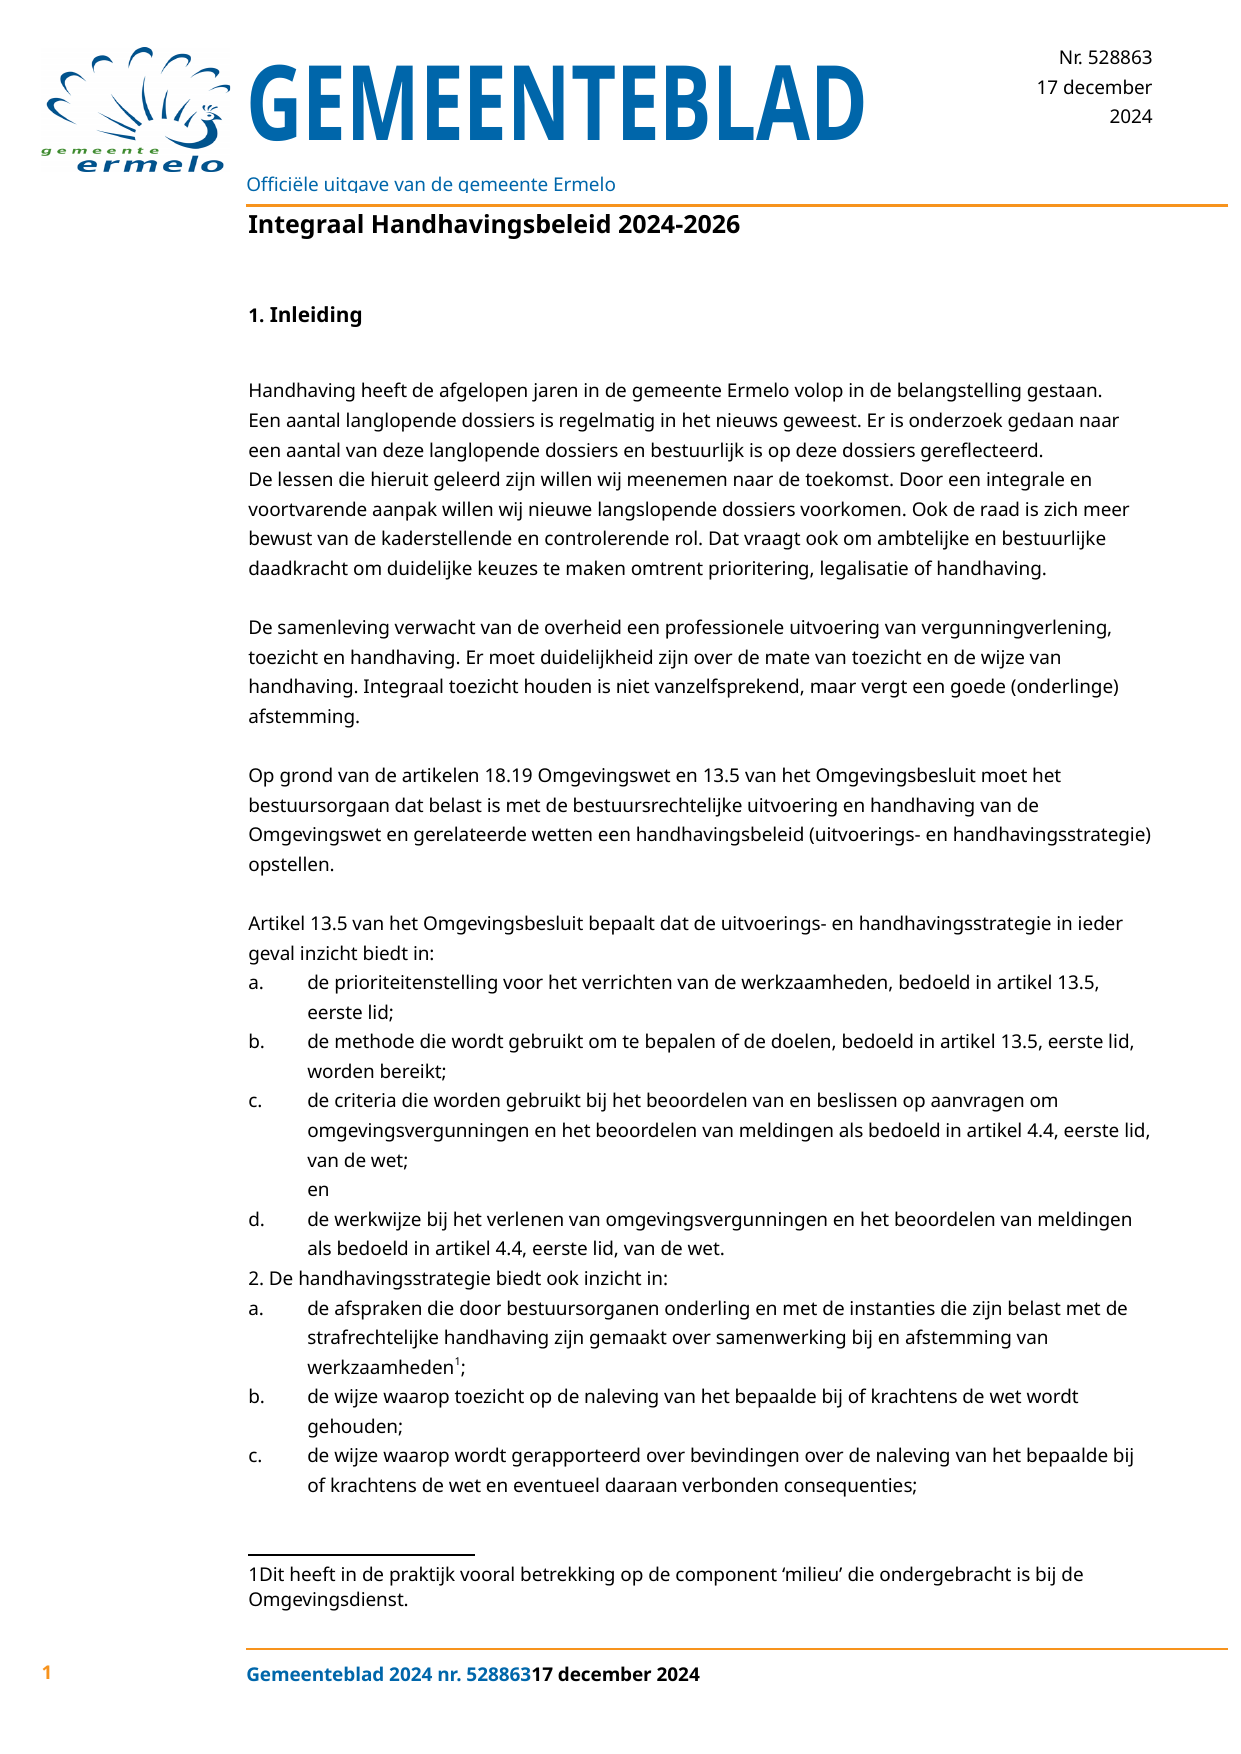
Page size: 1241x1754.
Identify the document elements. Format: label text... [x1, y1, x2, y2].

text Artikel 13.5 van het Omgevingsbesluit bepaalt dat de uitvoerings- en handhavingsstrategie in ieder geval inzicht biedt in: [248, 910, 1152, 965]
list de afspraken die door bestuursorganen onderling en met de instanties die zijn belast met de strafrechtelijke handhaving zijn gemaakt over samenwerking bij en afstemming van werkzaamheden; [248, 1295, 1152, 1379]
text De samenleving verwacht van de overheid een professionele uitvoering van vergunningverlening, toezicht en handhaving. Er moet duidelijkheid zijn over de mate van toezicht en de wijze van handhaving. Integraal toezicht houden is niet vanzelfsprekend, maar vergt een goede (onderlinge) afstemming. [248, 614, 1152, 729]
picture [41, 47, 231, 172]
list de methode die wordt gebruikt om te bepalen of de doelen, bedoeld in artikel 13.5, eerste lid, worden bereikt; [248, 1028, 1152, 1084]
text 2. De handhavingsstrategie biedt ook inzicht in: [248, 1265, 1152, 1291]
list de prioriteitenstelling voor het verrichten van de werkzaamheden, bedoeld in artikel 13.5, eerste lid; [248, 969, 1152, 1024]
list de wijze waarop toezicht op de naleving van het bepaalde bij of krachtens de wet wordt gehouden; [248, 1383, 1152, 1439]
list Dit heeft in de praktijk vooral betrekking op de component ‘milieu’ die ondergebracht is bij de Omgevingsdienst. [248, 1561, 1152, 1612]
list de wijze waarop wordt gerapporteerd over bevindingen over de naleving van het bepaalde bij of krachtens de wet en eventueel daaraan verbonden consequenties; [248, 1443, 1152, 1498]
list de werkwijze bij het verlenen van omgevingsvergunningen en het beoordelen van meldingen als bedoeld in artikel 4.4, eerste lid, van de wet. [248, 1206, 1152, 1261]
text Een aantal langlopende dossiers is regelmatig in het nieuws geweest. Er is onderzoek gedaan naar een aantal van deze langlopende dossiers en bestuurlijk is op deze dossiers gereflecteerd. [248, 407, 1152, 462]
text 1. Inleiding [248, 300, 1152, 328]
text Op grond van de artikelen 18.19 Omgevingswet en 13.5 van het Omgevingsbesluit moet het bestuursorgaan dat belast is met de bestuursrechtelijke uitvoering en handhaving van de Omgevingswet en gerelateerde wetten een handhavingsbeleid (uitvoerings- en handhavingsstrategie) opstellen. [248, 762, 1152, 877]
text Integraal Handhavingsbeleid 2024-2026 [248, 207, 1152, 241]
list en [248, 1176, 1152, 1202]
text Handhaving heeft de afgelopen jaren in de gemeente Ermelo volop in de belangstelling gestaan. [248, 378, 1152, 403]
list de criteria die worden gebruikt bij het beoordelen van en beslissen op aanvragen om omgevingsvergunningen en het beoordelen van meldingen als bedoeld in artikel 4.4, eerste lid, van de wet; [248, 1088, 1152, 1172]
text De lessen die hieruit geleerd zijn willen wij meenemen naar de toekomst. Door een integrale en voortvarende aanpak willen wij nieuwe langslopende dossiers voorkomen. Ook de raad is zich meer bewust van de kaderstellende en controlerende rol. Dat vraagt ook om ambtelijke en bestuurlijke daadkracht om duidelijke keuzes te maken omtrent prioritering, legalisatie of handhaving. [248, 466, 1152, 581]
